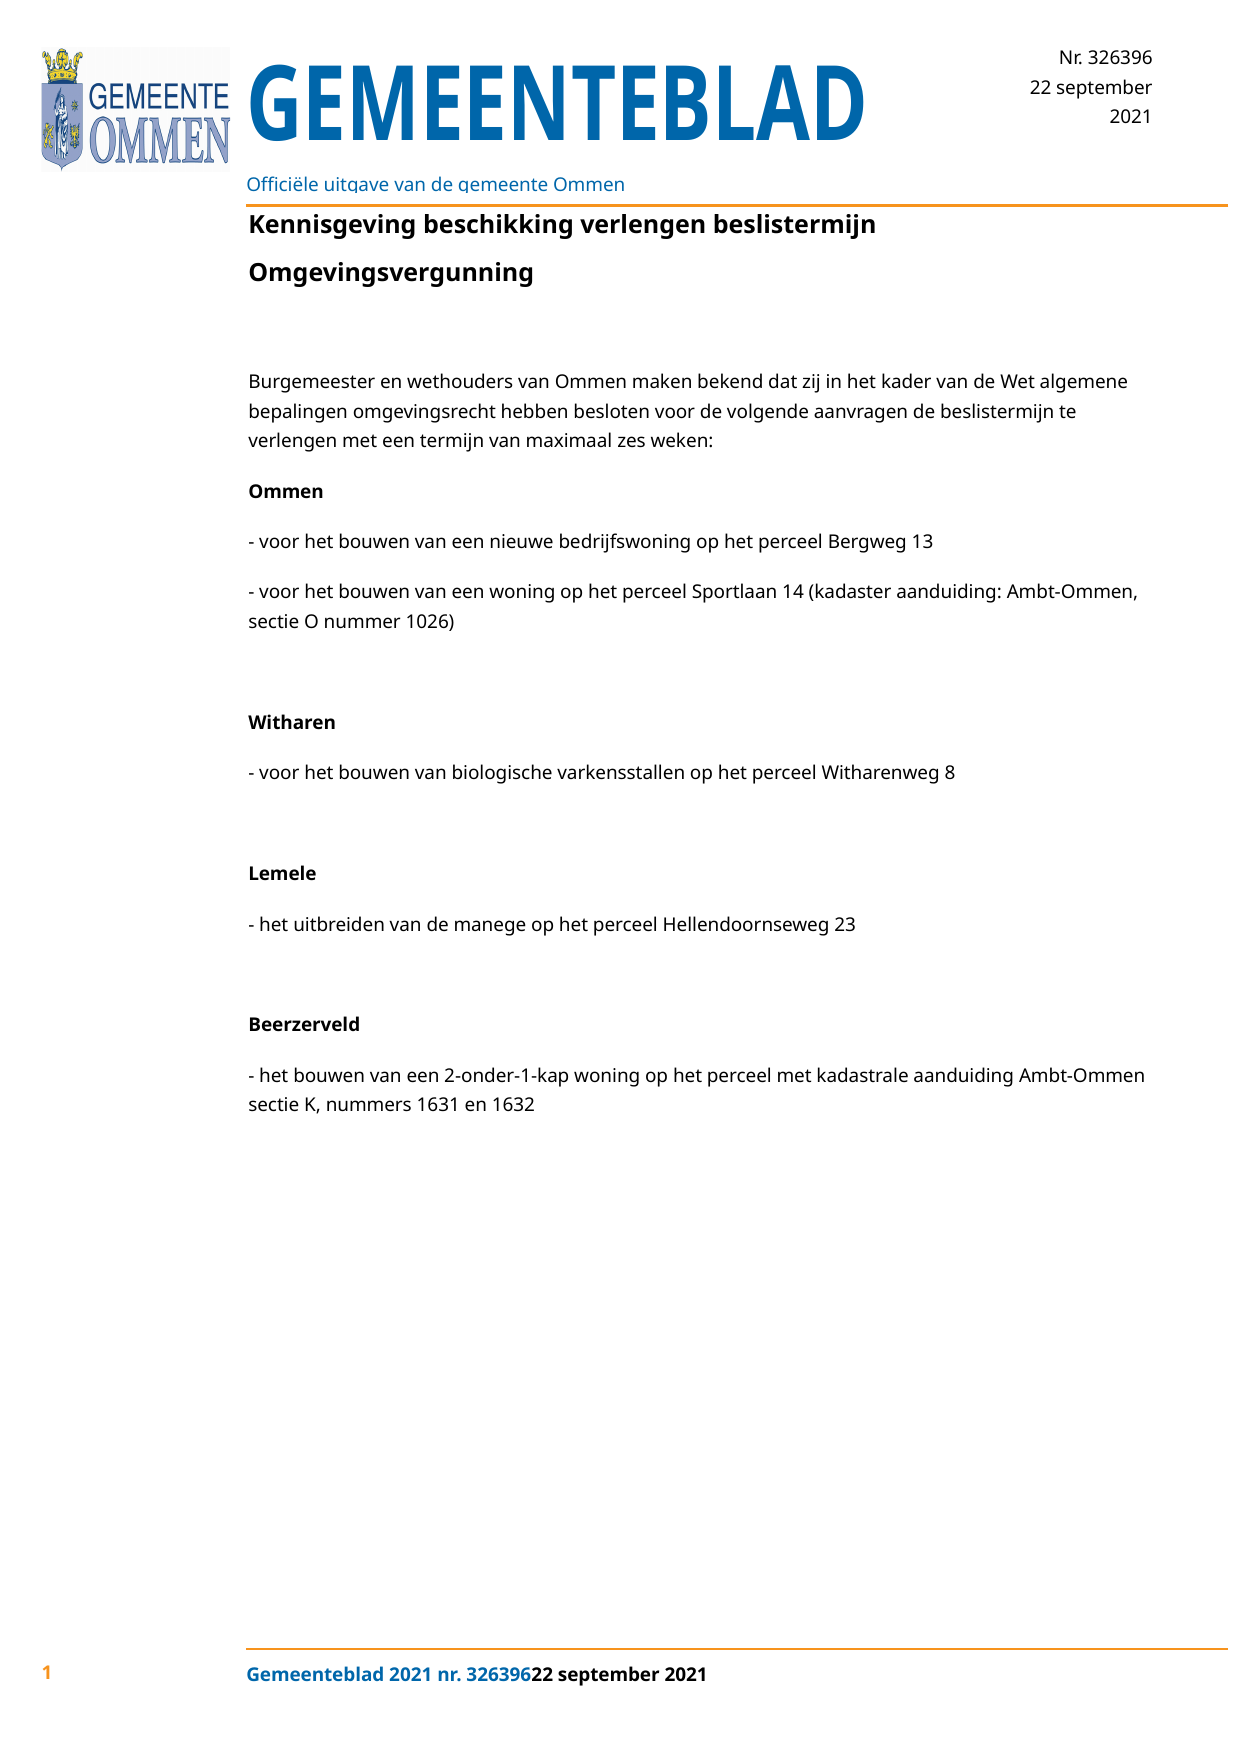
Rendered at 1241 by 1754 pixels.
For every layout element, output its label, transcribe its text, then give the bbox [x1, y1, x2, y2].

text Burgemeester en wethouders van Ommen maken bekend dat zij in het kader van de Wet algemene bepalingen omgevingsrecht hebben besloten voor de volgende aanvragen de beslistermijn te verlengen met een termijn van maximaal zes weken: [248, 368, 1152, 453]
text - voor het bouwen van een woning op het perceel Sportlaan 14 (kadaster aanduiding: Ambt-Ommen, sectie O nummer 1026) [248, 579, 1152, 634]
text - het uitbreiden van de manege op het perceel Hellendoornseweg 23 [248, 911, 1152, 937]
text Kennisgeving beschikking verlengen beslistermijn Omgevingsvergunning [248, 207, 1152, 288]
text - voor het bouwen van biologische varkensstallen op het perceel Witharenweg 8 [248, 759, 1152, 785]
text - het bouwen van een 2-onder-1-kap woning op het perceel met kadastrale aanduiding Ambt-Ommen sectie K, nummers 1631 en 1632 [248, 1062, 1152, 1117]
text Beerzerveld [248, 1012, 1152, 1037]
picture [41, 47, 231, 172]
text Witharen [248, 709, 1152, 735]
text Lemele [248, 860, 1152, 886]
text Ommen [248, 478, 1152, 504]
text - voor het bouwen van een nieuwe bedrijfswoning op het perceel Bergweg 13 [248, 528, 1152, 554]
